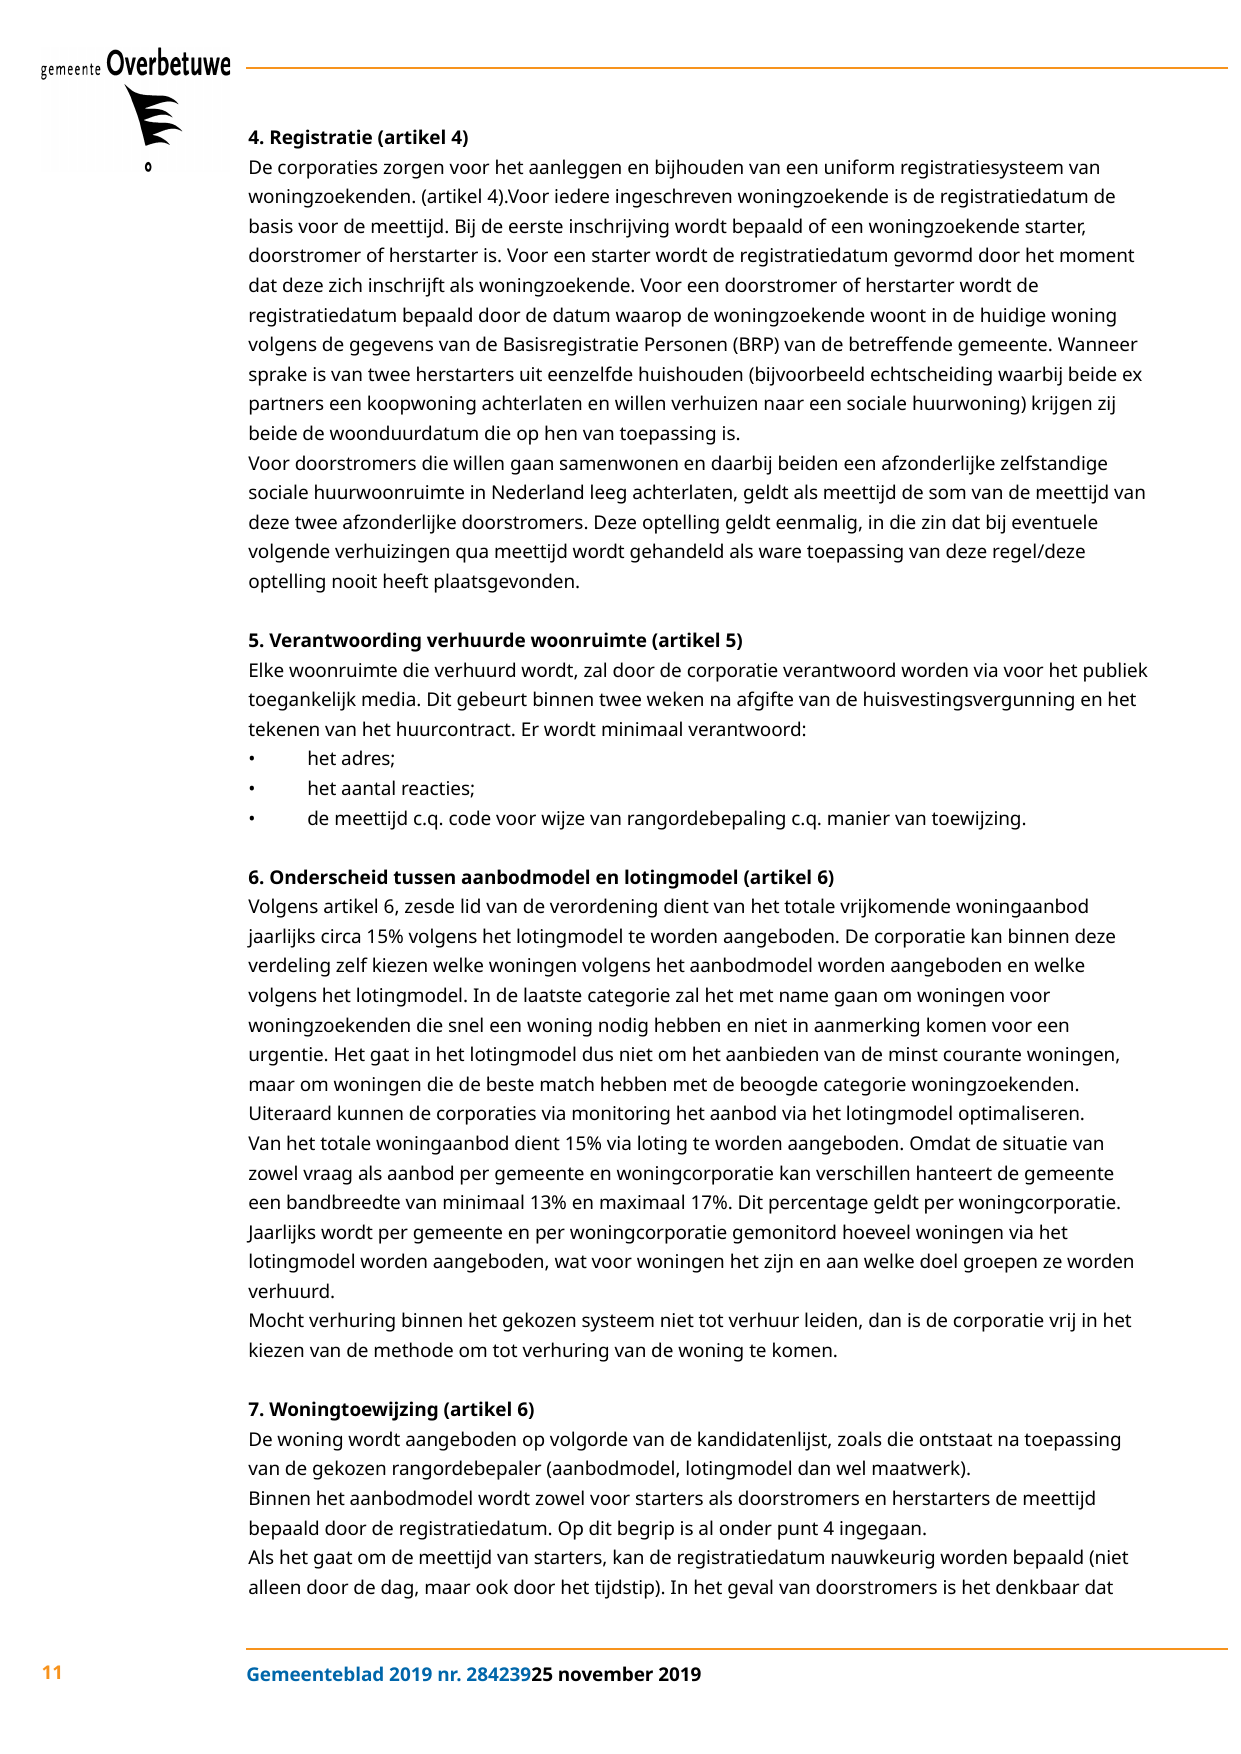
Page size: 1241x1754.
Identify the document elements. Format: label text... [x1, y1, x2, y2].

text Binnen het aanbodmodel wordt zowel voor starters als doorstromers en herstarters de meettijd bepaald door de registratiedatum. Op dit begrip is al onder punt 4 ingegaan. [248, 1485, 1152, 1541]
picture [41, 47, 231, 172]
text Als het gaat om de meettijd van starters, kan de registratiedatum nauwkeurig worden bepaald (niet alleen door de dag, maar ook door het tijdstip). In het geval van doorstromers is het denkbaar dat [248, 1544, 1152, 1600]
text Voor doorstromers die willen gaan samenwonen en daarbij beiden een afzonderlijke zelfstandige sociale huurwoonruimte in Nederland leeg achterlaten, geldt als meettijd de som van de meettijd van deze twee afzonderlijke doorstromers. Deze optelling geldt eenmalig, in die zin dat bij eventuele volgende verhuizingen qua meettijd wordt gehandeld als ware toepassing van deze regel/deze optelling nooit heeft plaatsgevonden. [248, 450, 1152, 594]
list het aantal reacties; [248, 775, 1152, 801]
text De woning wordt aangeboden op volgorde van de kandidatenlijst, zoals die ontstaat na toepassing van de gekozen rangordebepaler (aanbodmodel, lotingmodel dan wel maatwerk). [248, 1426, 1152, 1481]
text 7. Woningtoewijzing (artikel 6) [248, 1396, 1152, 1422]
text Van het totale woningaanbod dient 15% via loting te worden aangeboden. Omdat de situatie van zowel vraag als aanbod per gemeente en woningcorporatie kan verschillen hanteert de gemeente een bandbreedte van minimaal 13% en maximaal 17%. Dit percentage geldt per woningcorporatie. Jaarlijks wordt per gemeente en per woningcorporatie gemonitord hoeveel woningen via het lotingmodel worden aangeboden, wat voor woningen het zijn en aan welke doel groepen ze worden verhuurd. [248, 1130, 1152, 1304]
text Volgens artikel 6, zesde lid van de verordening dient van het totale vrijkomende woningaanbod jaarlijks circa 15% volgens het lotingmodel te worden aangeboden. De corporatie kan binnen deze verdeling zelf kiezen welke woningen volgens het aanbodmodel worden aangeboden en welke volgens het lotingmodel. In de laatste categorie zal het met name gaan om woningen voor woningzoekenden die snel een woning nodig hebben en niet in aanmerking komen voor een urgentie. Het gaat in het lotingmodel dus niet om het aanbieden van de minst courante woningen, maar om woningen die de beste match hebben met de beoogde categorie woningzoekenden. Uiteraard kunnen de corporaties via monitoring het aanbod via het lotingmodel optimaliseren. [248, 893, 1152, 1126]
list de meettijd c.q. code voor wijze van rangordebepaling c.q. manier van toewijzing. [248, 805, 1152, 831]
text 4. Registratie (artikel 4) [248, 124, 1152, 150]
text De corporaties zorgen voor het aanleggen en bijhouden van een uniform registratiesysteem van woningzoekenden. (artikel 4).Voor iedere ingeschreven woningzoekende is de registratiedatum de basis voor de meettijd. Bij de eerste inschrijving wordt bepaald of een woningzoekende starter, doorstromer of herstarter is. Voor een starter wordt de registratiedatum gevormd door het moment dat deze zich inschrijft als woningzoekende. Voor een doorstromer of herstarter wordt de registratiedatum bepaald door de datum waarop de woningzoekende woont in de huidige woning volgens de gegevens van de Basisregistratie Personen (BRP) van de betreffende gemeente. Wanneer sprake is van twee herstarters uit eenzelfde huishouden (bijvoorbeeld echtscheiding waarbij beide ex partners een koopwoning achterlaten en willen verhuizen naar een sociale huurwoning) krijgen zij beide de woonduurdatum die op hen van toepassing is. [248, 154, 1152, 446]
text Elke woonruimte die verhuurd wordt, zal door de corporatie verantwoord worden via voor het publiek toegankelijk media. Dit gebeurt binnen twee weken na afgifte van de huisvestingsvergunning en het tekenen van het huurcontract. Er wordt minimaal verantwoord: [248, 657, 1152, 742]
text 6. Onderscheid tussen aanbodmodel en lotingmodel (artikel 6) [248, 864, 1152, 890]
text 5. Verantwoording verhuurde woonruimte (artikel 5) [248, 627, 1152, 653]
text Mocht verhuring binnen het gekozen systeem niet tot verhuur leiden, dan is de corporatie vrij in het kiezen van de methode om tot verhuring van de woning te komen. [248, 1308, 1152, 1363]
list het adres; [248, 746, 1152, 771]
